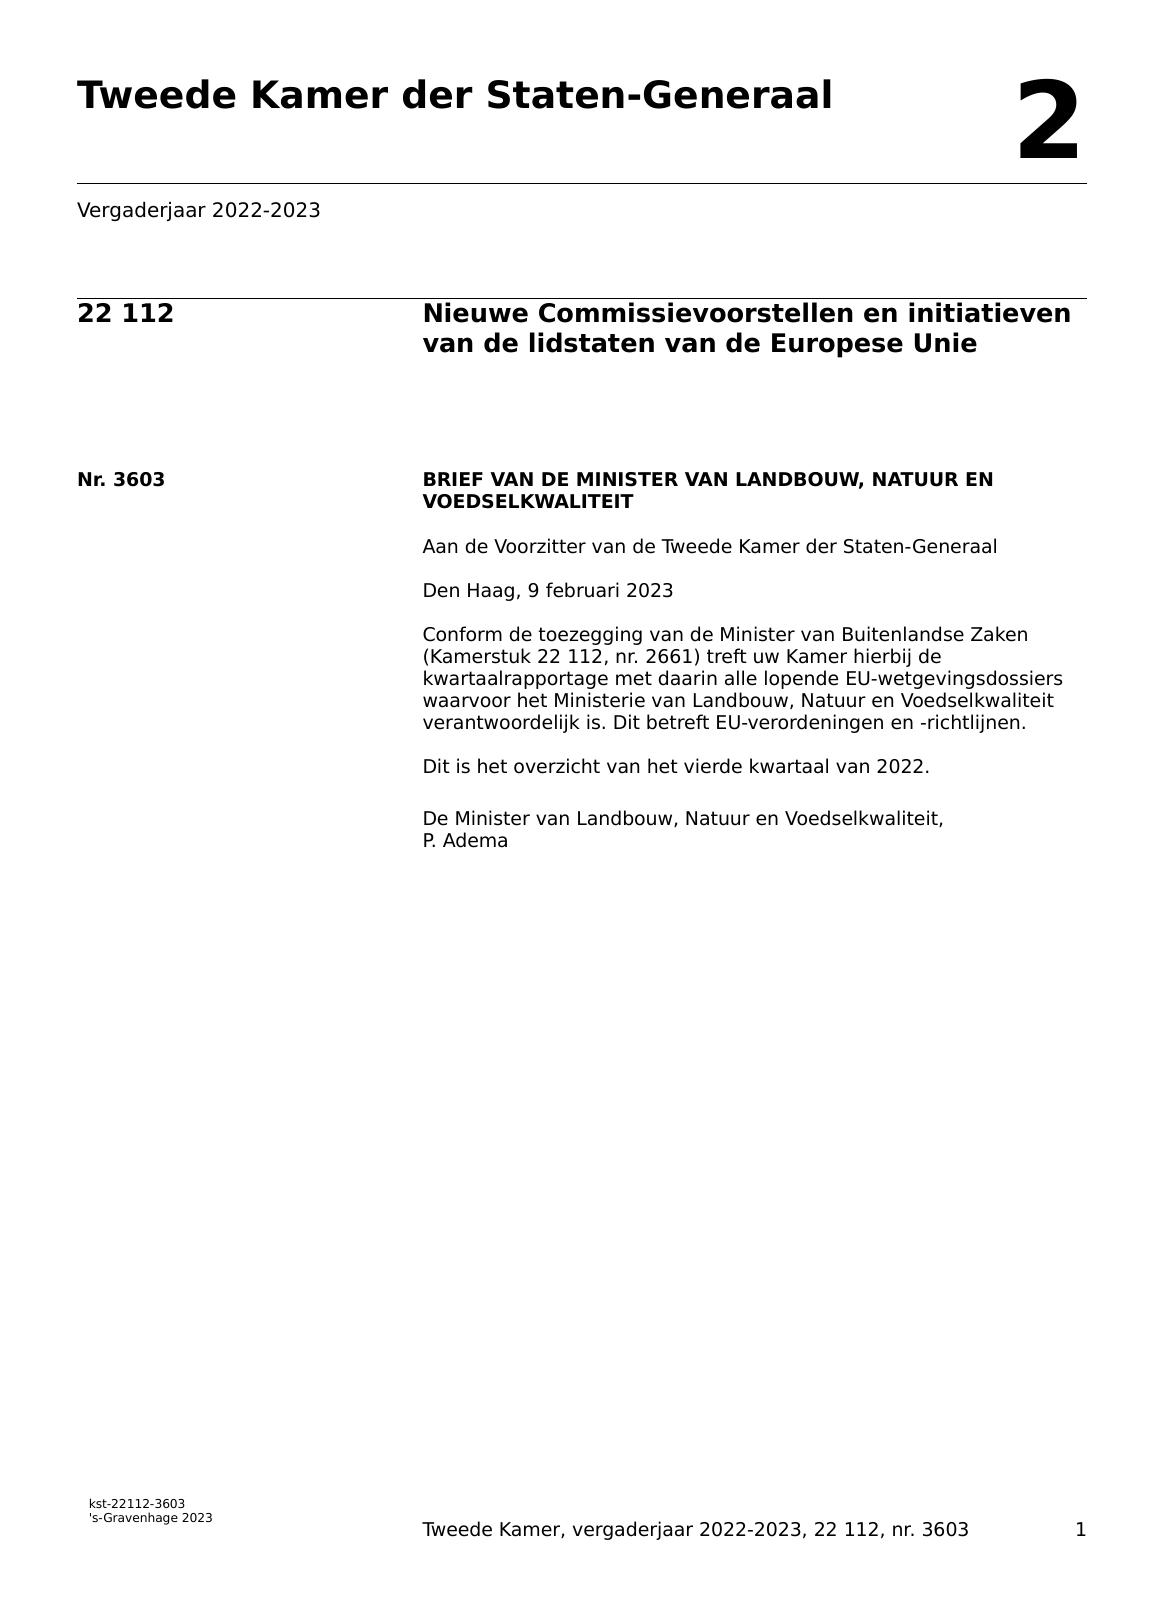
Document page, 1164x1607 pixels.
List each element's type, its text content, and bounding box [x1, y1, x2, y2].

text Conform de toezegging van de Minister van Buitenlandse Zaken (Kamerstuk 22 112, nr. 2661) treft uw Kamer hierbij de kwartaalrapportage met daarin alle lopende EU-wetgevingsdossiers waarvoor het Ministerie van Landbouw, Natuur en Voedselkwaliteit verantwoordelijk is. Dit betreft EU-verordeningen en -richtlijnen. [422, 624, 1087, 734]
text kst-22112-3603 [88, 1497, 323, 1511]
table_header 2 [886, 59, 1087, 183]
text Aan de Voorzitter van de Tweede Kamer der Staten-Generaal [422, 536, 1087, 557]
text De Minister van Landbouw, Natuur en Voedselkwaliteit, P. Adema [422, 808, 1087, 852]
table_header Tweede Kamer der Staten-Generaal [77, 59, 886, 183]
subtitle Nr. 3603 BRIEF VAN DE MINISTER VAN LANDBOUW, NATUUR EN VOEDSELKWALITEIT [77, 469, 1087, 513]
subtitle 22 112 Nieuwe Commissievoorstellen en initiatieven van de lidstaten van de Europese Unie [77, 299, 1087, 358]
text Dit is het overzicht van het vierde kwartaal van 2022. [422, 756, 1087, 778]
text Den Haag, 9 februari 2023 [422, 580, 1087, 602]
text 's-Gravenhage 2023 [88, 1511, 323, 1525]
table_cell Vergaderjaar 2022-2023 [77, 184, 1087, 298]
